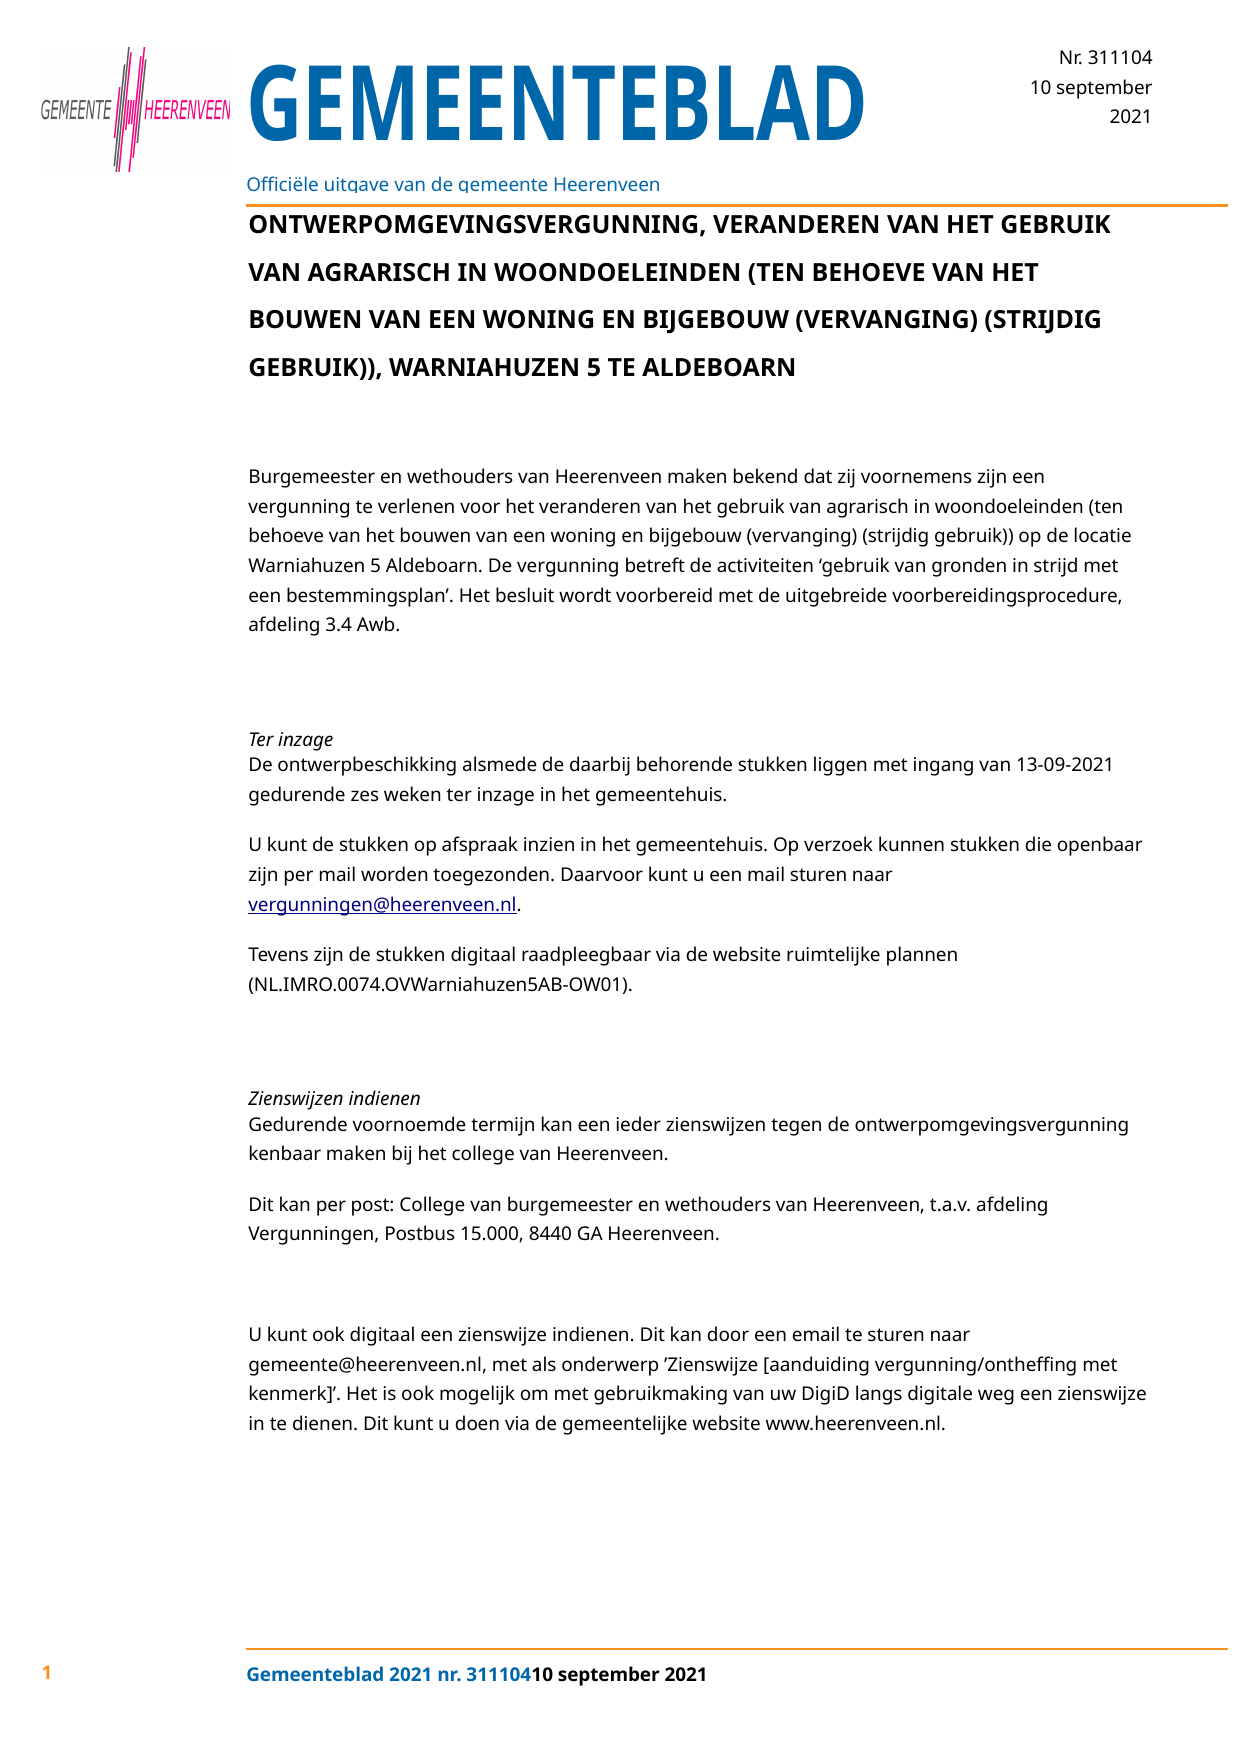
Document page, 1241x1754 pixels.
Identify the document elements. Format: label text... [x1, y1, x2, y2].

text Zienswijzen indienen [248, 1085, 1152, 1111]
text De ontwerpbeschikking alsmede de daarbij behorende stukken liggen met ingang van 13-09-2021 gedurende zes weken ter inzage in het gemeentehuis. [248, 752, 1152, 807]
text ONTWERPOMGEVINGSVERGUNNING, VERANDEREN VAN HET GEBRUIK VAN AGRARISCH IN WOONDOELEINDEN (TEN BEHOEVE VAN HET BOUWEN VAN EEN WONING EN BIJGEBOUW (VERVANGING) (STRIJDIG GEBRUIK)), WARNIAHUZEN 5 TE ALDEBOARN [248, 207, 1152, 384]
text Gedurende voornoemde termijn kan een ieder zienswijzen tegen de ontwerpomgevingsvergunning kenbaar maken bij het college van Heerenveen. [248, 1111, 1152, 1166]
text U kunt ook digitaal een zienswijze indienen. Dit kan door een email te sturen naar gemeente@heerenveen.nl, met als onderwerp ’Zienswijze [aanduiding vergunning/ontheffing met kenmerk]’. Het is ook mogelijk om met gebruikmaking van uw DigiD langs digitale weg een zienswijze in te dienen. Dit kunt u doen via de gemeentelijke website www.heerenveen.nl. [248, 1321, 1152, 1436]
text Ter inzage [248, 726, 1152, 752]
text U kunt de stukken op afspraak inzien in het gemeentehuis. Op verzoek kunnen stukken die openbaar zijn per mail worden toegezonden. Daarvoor kunt u een mail sturen naar vergunningen@heerenveen.nl. [248, 832, 1152, 916]
text Dit kan per post: College van burgemeester en wethouders van Heerenveen, t.a.v. afdeling Vergunningen, Postbus 15.000, 8440 GA Heerenveen. [248, 1191, 1152, 1246]
text Burgemeester en wethouders van Heerenveen maken bekend dat zij voornemens zijn een vergunning te verlenen voor het veranderen van het gebruik van agrarisch in woondoeleinden (ten behoeve van het bouwen van een woning en bijgebouw (vervanging) (strijdig gebruik)) op de locatie Warniahuzen 5 Aldeboarn. De vergunning betreft de activiteiten ‘gebruik van gronden in strijd met een bestemmingsplan’. Het besluit wordt voorbereid met de uitgebreide voorbereidingsprocedure, afdeling 3.4 Awb. [248, 463, 1152, 637]
picture [41, 47, 231, 172]
text Tevens zijn de stukken digitaal raadpleegbaar via de website ruimtelijke plannen (NL.IMRO.0074.OVWarniahuzen5AB-OW01). [248, 941, 1152, 996]
